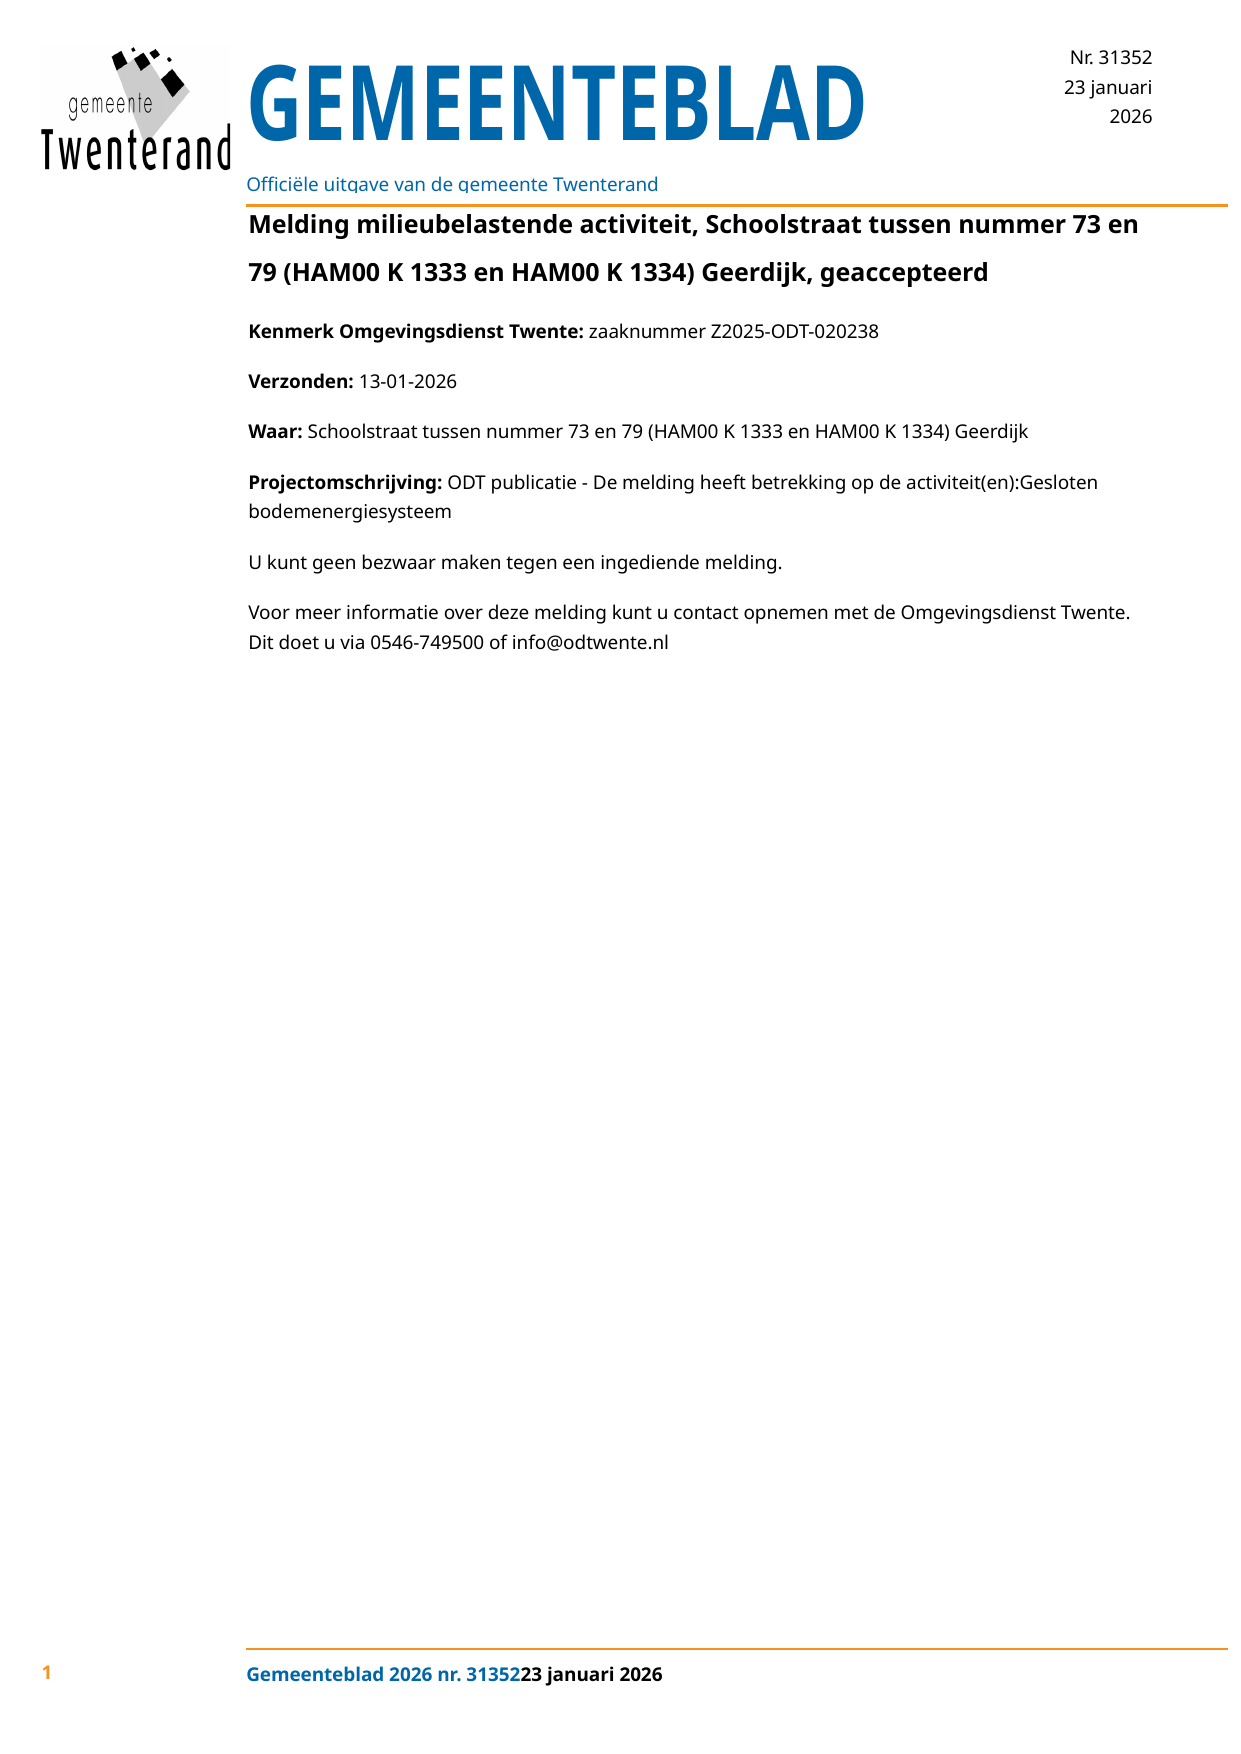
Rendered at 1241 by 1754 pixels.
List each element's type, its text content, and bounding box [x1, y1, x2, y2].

text Verzonden: 13-01-2026 [248, 368, 1152, 394]
text Voor meer informatie over deze melding kunt u contact opnemen met de Omgevingsdienst Twente. Dit doet u via 0546-749500 of info@odtwente.nl [248, 599, 1152, 655]
text Melding milieubelastende activiteit, Schoolstraat tussen nummer 73 en 79 (HAM00 K 1333 en HAM00 K 1334) Geerdijk, geaccepteerd [248, 207, 1152, 288]
text Projectomschrijving: ODT publicatie - De melding heeft betrekking op de activiteit(en):Gesloten bodemenergiesysteem [248, 469, 1152, 524]
text Kenmerk Omgevingsdienst Twente: zaaknummer Z2025-ODT-020238 [248, 318, 1152, 344]
text Waar: Schoolstraat tussen nummer 73 en 79 (HAM00 K 1333 en HAM00 K 1334) Geerdijk [248, 419, 1152, 444]
picture [41, 47, 231, 172]
text U kunt geen bezwaar maken tegen een ingediende melding. [248, 549, 1152, 575]
